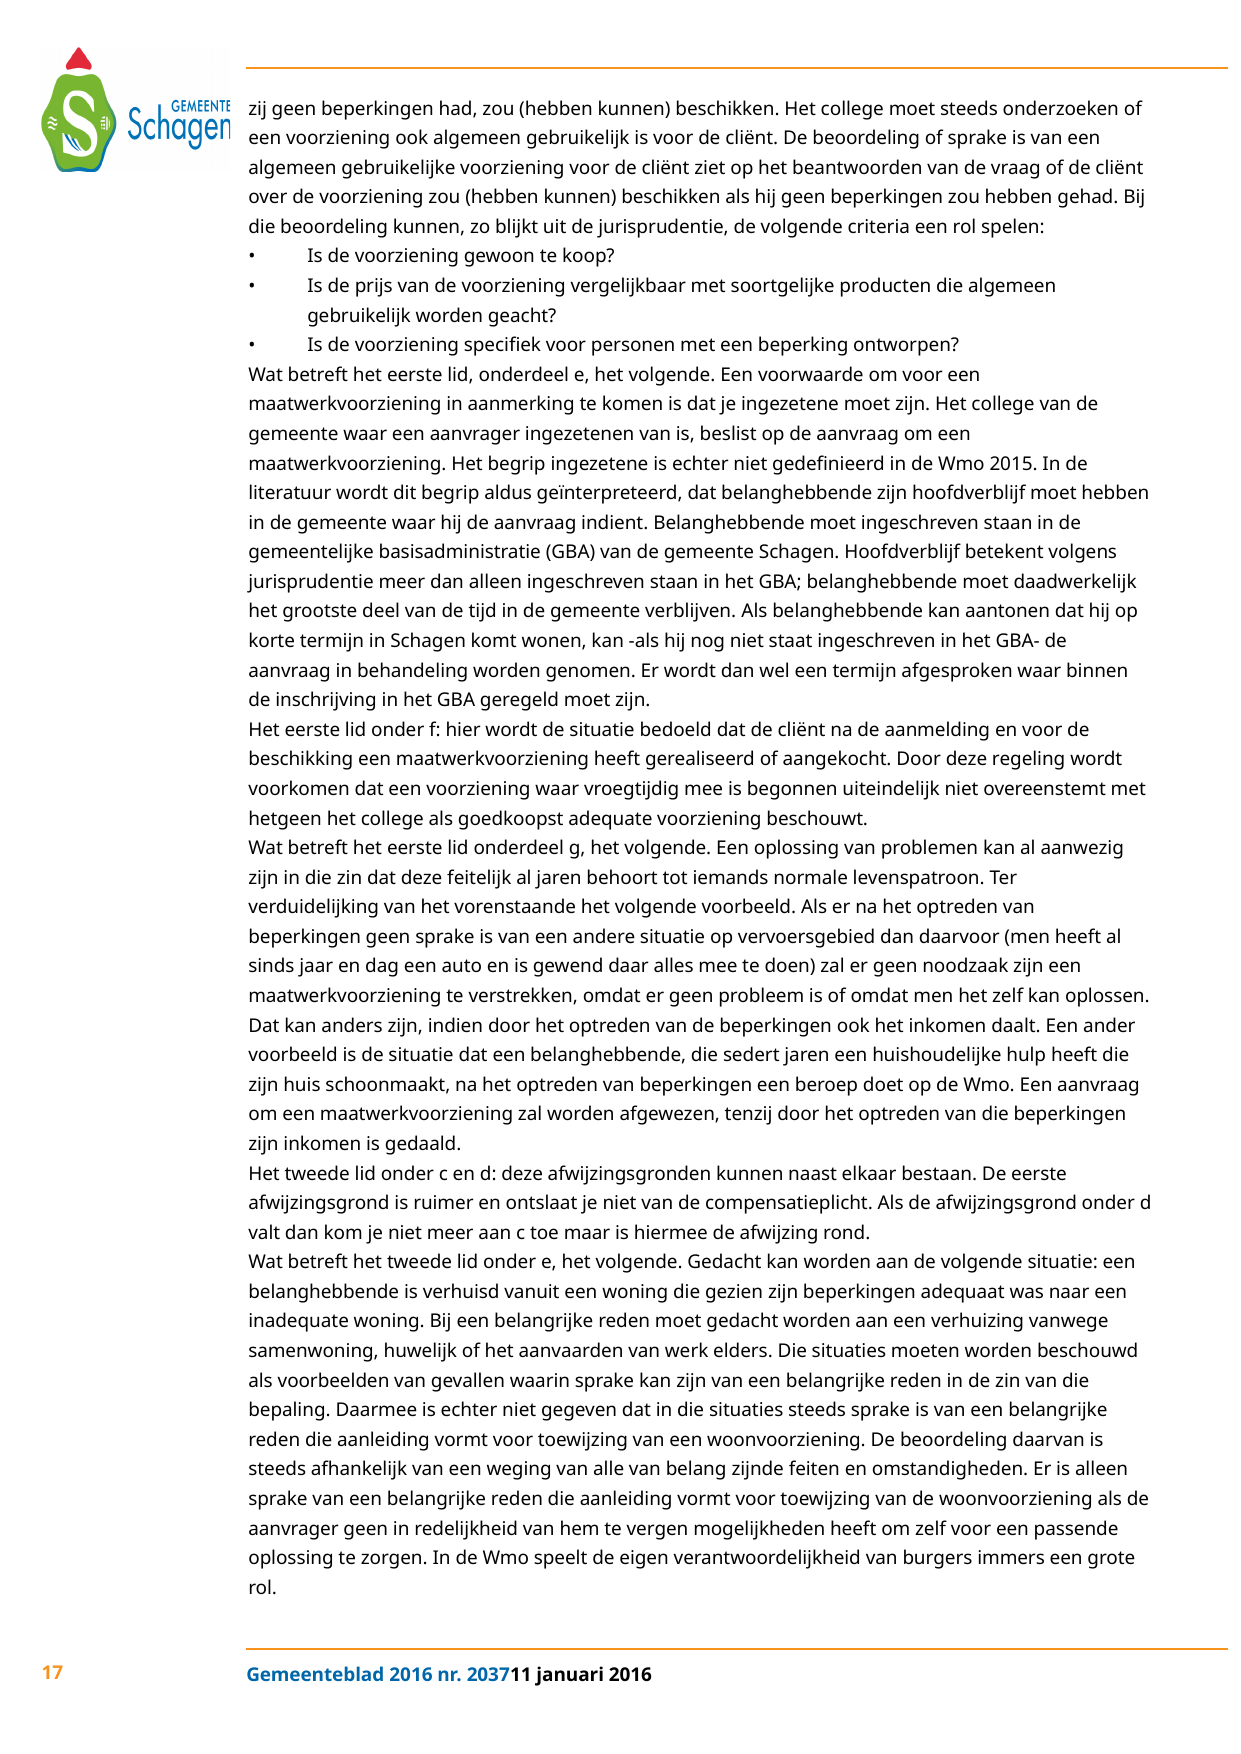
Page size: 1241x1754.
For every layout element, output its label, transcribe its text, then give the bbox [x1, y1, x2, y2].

text Het eerste lid onder f: hier wordt de situatie bedoeld dat de cliënt na de aanmelding en voor de beschikking een maatwerkvoorziening heeft gerealiseerd of aangekocht. Door deze regeling wordt voorkomen dat een voorziening waar vroegtijdig mee is begonnen uiteindelijk niet overeenstemt met hetgeen het college als goedkoopst adequate voorziening beschouwt. [248, 716, 1152, 831]
text Het tweede lid onder c en d: deze afwijzingsgronden kunnen naast elkaar bestaan. De eerste afwijzingsgrond is ruimer en ontslaat je niet van de compensatieplicht. Als de afwijzingsgrond onder d valt dan kom je niet meer aan c toe maar is hiermee de afwijzing rond. [248, 1160, 1152, 1245]
text Wat betreft het tweede lid onder e, het volgende. Gedacht kan worden aan de volgende situatie: een belanghebbende is verhuisd vanuit een woning die gezien zijn beperkingen adequaat was naar een inadequate woning. Bij een belangrijke reden moet gedacht worden aan een verhuizing vanwege samenwoning, huwelijk of het aanvaarden van werk elders. Die situaties moeten worden beschouwd als voorbeelden van gevallen waarin sprake kan zijn van een belangrijke reden in de zin van die bepaling. Daarmee is echter niet gegeven dat in die situaties steeds sprake is van een belangrijke reden die aanleiding vormt voor toewijzing van een woonvoorziening. De beoordeling daarvan is steeds afhankelijk van een weging van alle van belang zijnde feiten en omstandigheden. Er is alleen sprake van een belangrijke reden die aanleiding vormt voor toewijzing van de woonvoorziening als de aanvrager geen in redelijkheid van hem te vergen mogelijkheden heeft om zelf voor een passende oplossing te zorgen. In de Wmo speelt de eigen verantwoordelijkheid van burgers immers een grote rol. [248, 1248, 1152, 1600]
list Is de voorziening specifiek voor personen met een beperking ontworpen? [248, 331, 1152, 357]
list Is de voorziening gewoon te koop? [248, 243, 1152, 268]
text zij geen beperkingen had, zou (hebben kunnen) beschikken. Het college moet steeds onderzoeken of een voorziening ook algemeen gebruikelijk is voor de cliënt. De beoordeling of sprake is van een algemeen gebruikelijke voorziening voor de cliënt ziet op het beantwoorden van de vraag of de cliënt over de voorziening zou (hebben kunnen) beschikken als hij geen beperkingen zou hebben gehad. Bij die beoordeling kunnen, zo blijkt uit de jurisprudentie, de volgende criteria een rol spelen: [248, 95, 1152, 239]
text Wat betreft het eerste lid onderdeel g, het volgende. Een oplossing van problemen kan al aanwezig zijn in die zin dat deze feitelijk al jaren behoort tot iemands normale levenspatroon. Ter verduidelijking van het vorenstaande het volgende voorbeeld. Als er na het optreden van beperkingen geen sprake is van een andere situatie op vervoersgebied dan daarvoor (men heeft al sinds jaar en dag een auto en is gewend daar alles mee te doen) zal er geen noodzaak zijn een maatwerkvoorziening te verstrekken, omdat er geen probleem is of omdat men het zelf kan oplossen. Dat kan anders zijn, indien door het optreden van de beperkingen ook het inkomen daalt. Een ander voorbeeld is de situatie dat een belanghebbende, die sedert jaren een huishoudelijke hulp heeft die zijn huis schoonmaakt, na het optreden van beperkingen een beroep doet op de Wmo. Een aanvraag om een maatwerkvoorziening zal worden afgewezen, tenzij door het optreden van die beperkingen zijn inkomen is gedaald. [248, 834, 1152, 1156]
picture [41, 47, 231, 172]
list Is de prijs van de voorziening vergelijkbaar met soortgelijke producten die algemeen gebruikelijk worden geacht? [248, 272, 1152, 328]
text Wat betreft het eerste lid, onderdeel e, het volgende. Een voorwaarde om voor een maatwerkvoorziening in aanmerking te komen is dat je ingezetene moet zijn. Het college van de gemeente waar een aanvrager ingezetenen van is, beslist op de aanvraag om een maatwerkvoorziening. Het begrip ingezetene is echter niet gedefinieerd in de Wmo 2015. In de literatuur wordt dit begrip aldus geïnterpreteerd, dat belanghebbende zijn hoofdverblijf moet hebben in de gemeente waar hij de aanvraag indient. Belanghebbende moet ingeschreven staan in de gemeentelijke basisadministratie (GBA) van de gemeente Schagen. Hoofdverblijf betekent volgens jurisprudentie meer dan alleen ingeschreven staan in het GBA; belanghebbende moet daadwerkelijk het grootste deel van de tijd in de gemeente verblijven. Als belanghebbende kan aantonen dat hij op korte termijn in Schagen komt wonen, kan -als hij nog niet staat ingeschreven in het GBA- de aanvraag in behandeling worden genomen. Er wordt dan wel een termijn afgesproken waar binnen de inschrijving in het GBA geregeld moet zijn. [248, 361, 1152, 712]
